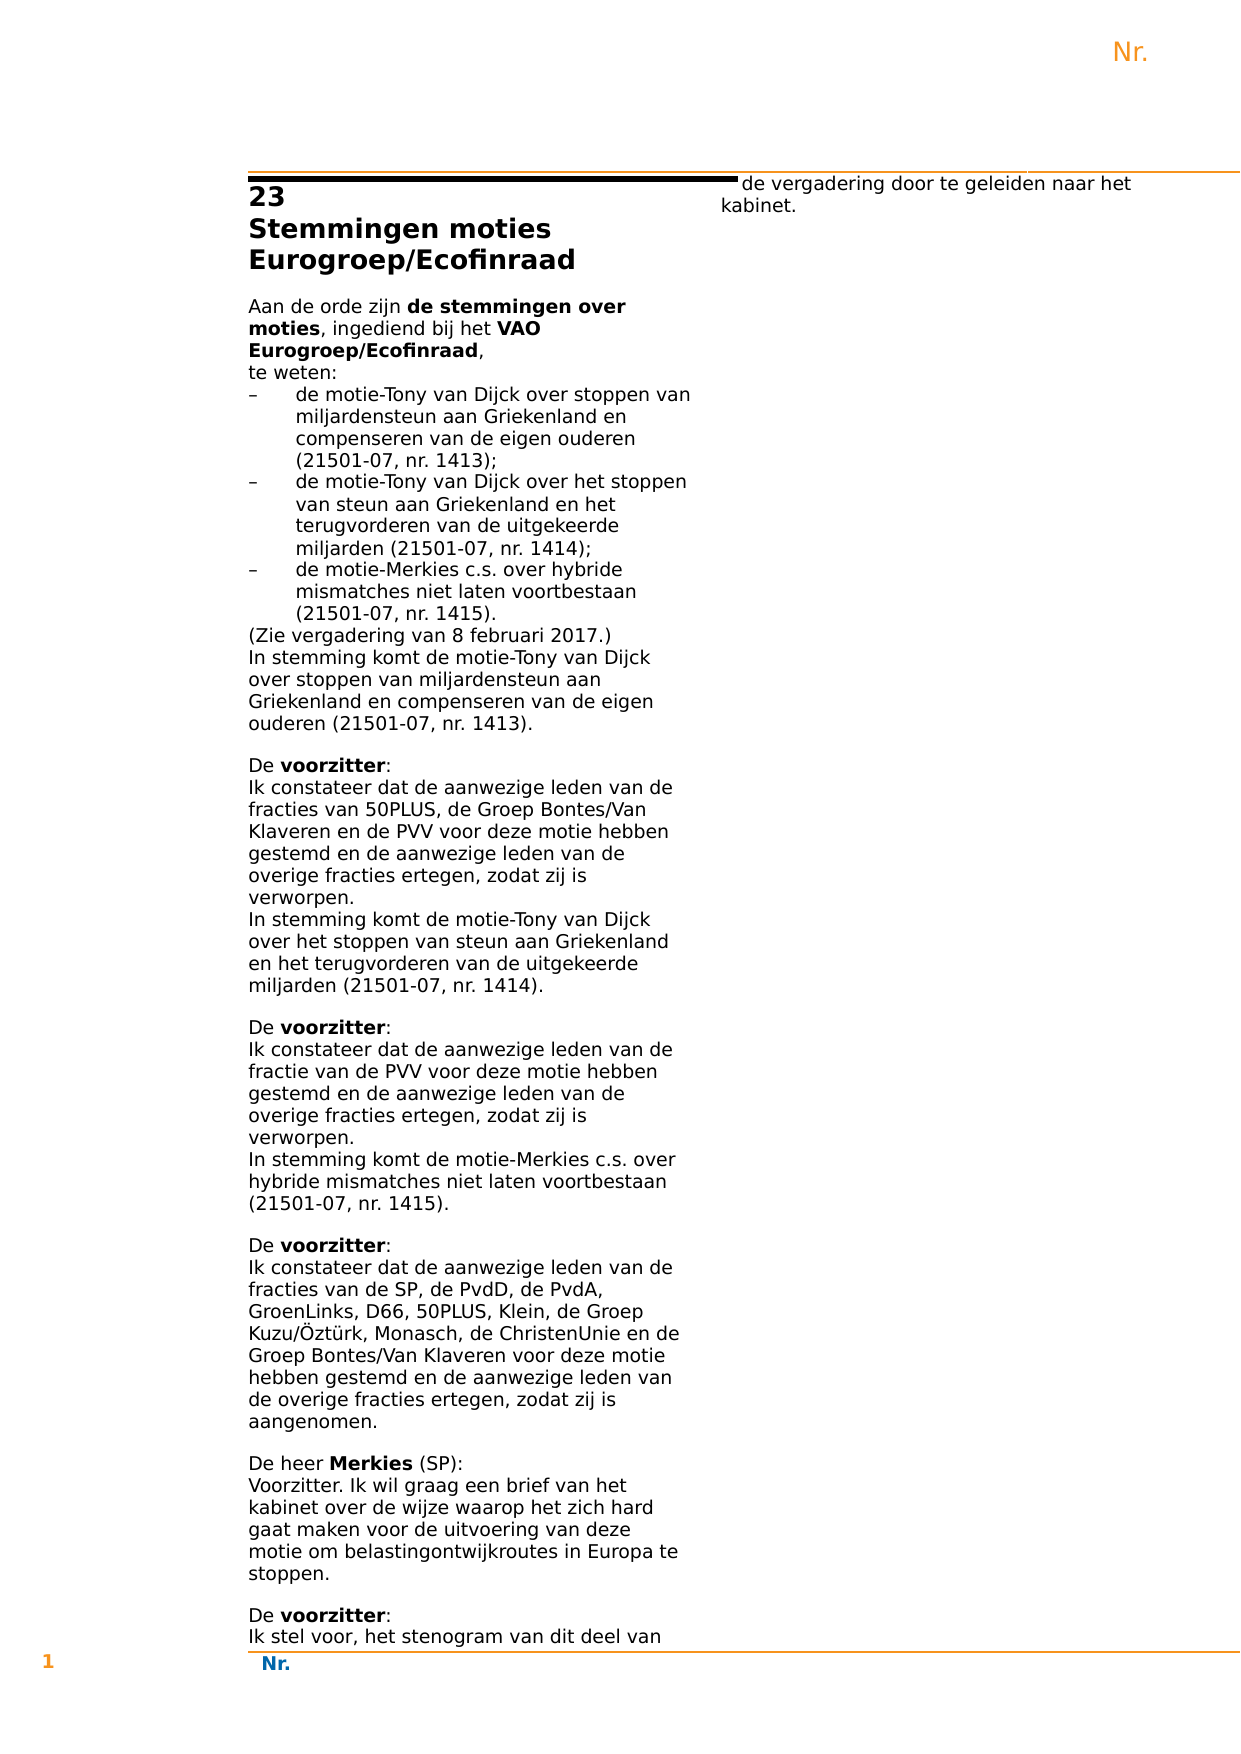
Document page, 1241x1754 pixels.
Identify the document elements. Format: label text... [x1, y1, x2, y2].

text In stemming komt de motie-Tony van Dijck over stoppen van miljardensteun aan Griekenland en compenseren van de eigen ouderen (21501-07, nr. 1413). [248, 647, 691, 735]
text De voorzitter: [248, 1604, 691, 1626]
text te weten: [248, 362, 691, 383]
text De voorzitter: [248, 1017, 691, 1039]
list de motie-Tony van Dijck over stoppen van miljardensteun aan Griekenland en compenseren van de eigen ouderen (21501-07, nr. 1413); [248, 383, 691, 471]
title 23 Stemmingen moties Eurogroep/Ecofinraad [248, 182, 691, 276]
text (Zie vergadering van 8 februari 2017.) [248, 625, 691, 647]
text Ik constateer dat de aanwezige leden van de fractie van de PVV voor deze motie hebben gestemd en de aanwezige leden van de overige fracties ertegen, zodat zij is verworpen. [248, 1039, 691, 1149]
text Ik constateer dat de aanwezige leden van de fracties van de SP, de PvdD, de PvdA, GroenLinks, D66, 50PLUS, Klein, de Groep Kuzu/Öztürk, Monasch, de ChristenUnie en de Groep Bontes/Van Klaveren voor deze motie hebben gestemd en de aanwezige leden van de overige fracties ertegen, zodat zij is aangenomen. [248, 1257, 691, 1433]
text De voorzitter: [248, 755, 691, 777]
text In stemming komt de motie-Merkies c.s. over hybride mismatches niet laten voortbestaan (21501-07, nr. 1415). [248, 1149, 691, 1215]
text De heer Merkies (SP): [248, 1453, 691, 1474]
list de motie-Merkies c.s. over hybride mismatches niet laten voortbestaan (21501-07, nr. 1415). [248, 559, 691, 625]
text In stemming komt de motie-Tony van Dijck over het stoppen van steun aan Griekenland en het terugvorderen van de uitgekeerde miljarden (21501-07, nr. 1414). [248, 909, 691, 997]
text De voorzitter: [248, 1235, 691, 1257]
text Voorzitter. Ik wil graag een brief van het kabinet over de wijze waarop het zich hard gaat maken voor de uitvoering van deze motie om belastingontwijkroutes in Europa te stoppen. [248, 1474, 691, 1584]
text Ik constateer dat de aanwezige leden van de fracties van 50PLUS, de Groep Bontes/Van Klaveren en de PVV voor deze motie hebben gestemd en de aanwezige leden van de overige fracties ertegen, zodat zij is verworpen. [248, 777, 691, 909]
text Ik stel voor, het stenogram van dit deel van [248, 1626, 691, 1648]
list de motie-Tony van Dijck over het stoppen van steun aan Griekenland en het terugvorderen van de uitgekeerde miljarden (21501-07, nr. 1414); [248, 471, 691, 559]
text Aan de orde zijn de stemmingen over moties, ingediend bij het VAO Eurogroep/Ecofinraad, [248, 296, 691, 362]
text de vergadering door te geleiden naar het kabinet. [721, 173, 1163, 217]
